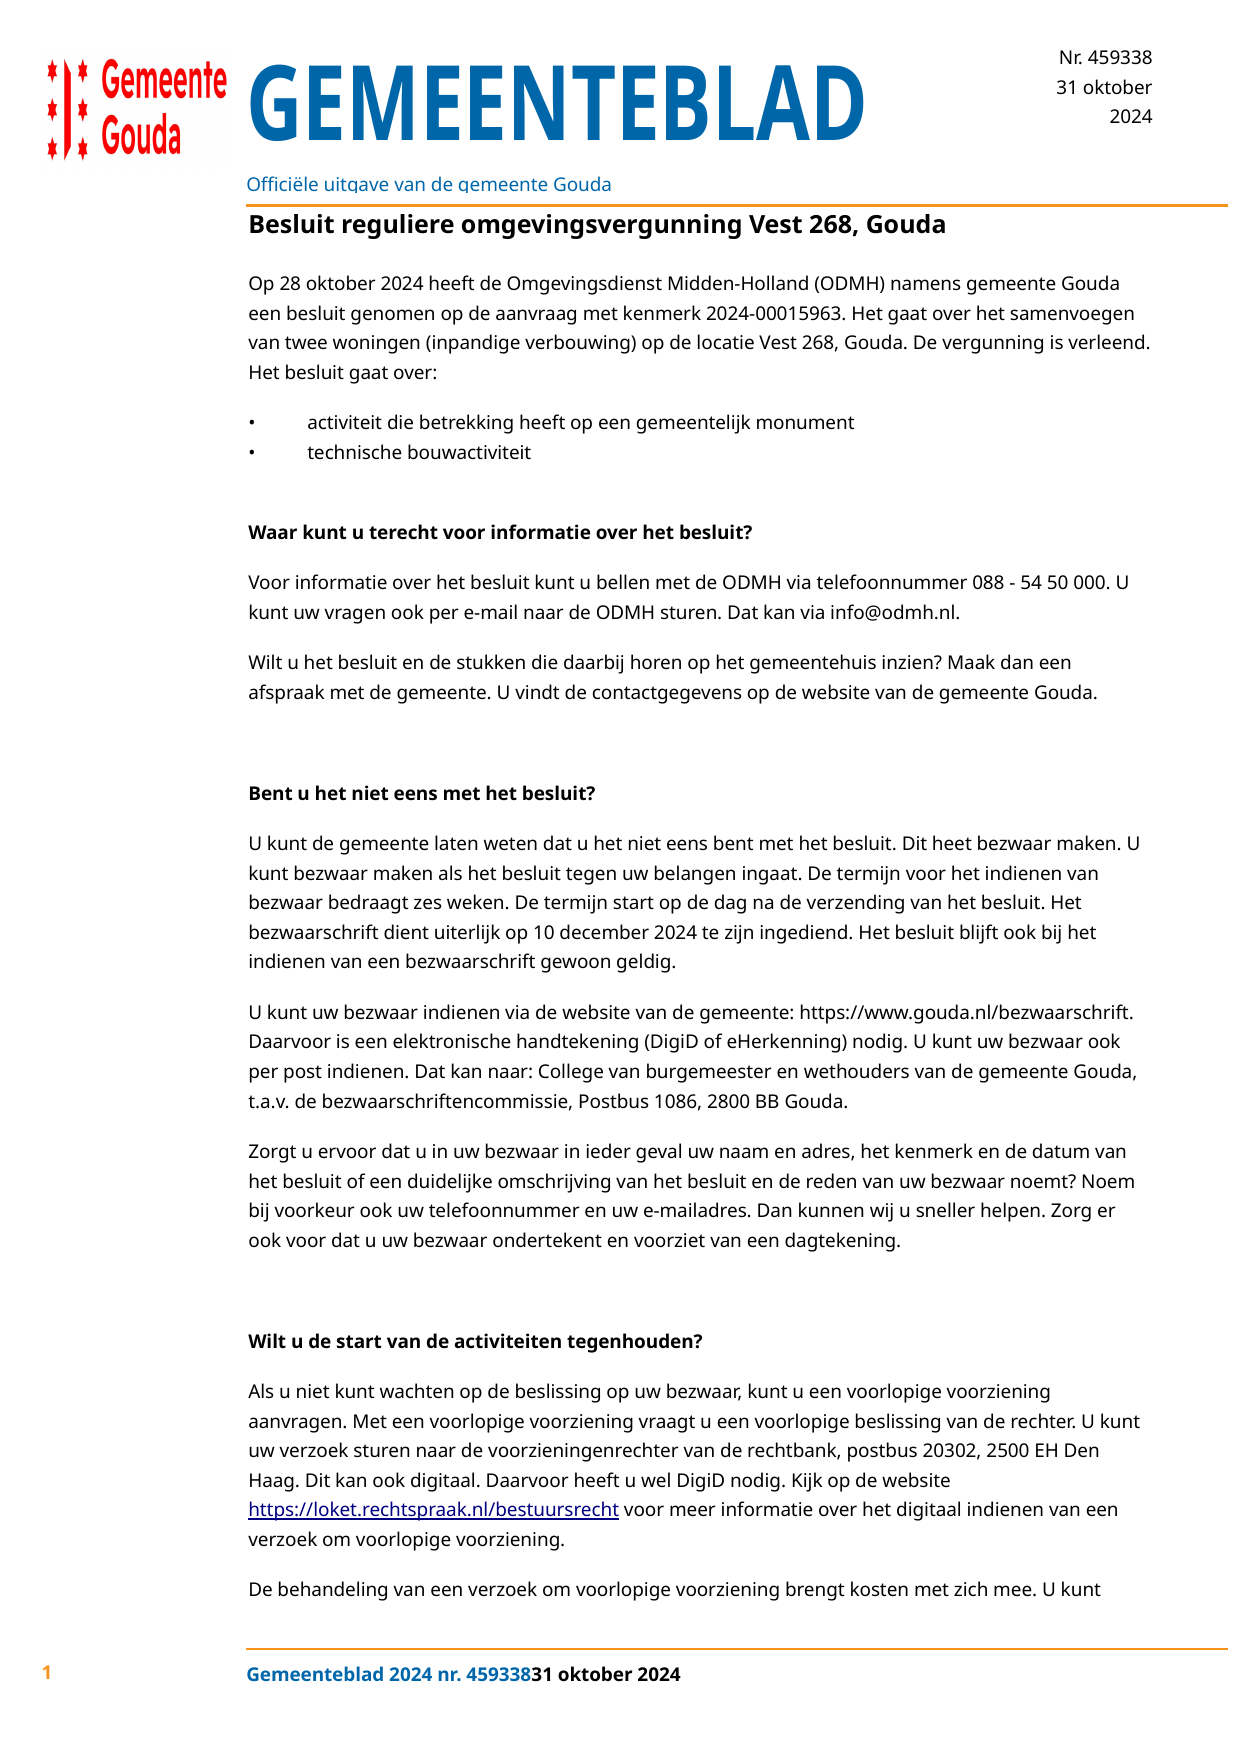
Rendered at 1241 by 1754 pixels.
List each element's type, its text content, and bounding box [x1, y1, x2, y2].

text Zorgt u ervoor dat u in uw bezwaar in ieder geval uw naam en adres, het kenmerk en de datum van het besluit of een duidelijke omschrijving van het besluit en de reden van uw bezwaar noemt? Noem bij voorkeur ook uw telefoonnummer en uw e-mailadres. Dan kunnen wij u sneller helpen. Zorg er ook voor dat u uw bezwaar ondertekent en voorziet van een dagtekening. [248, 1138, 1152, 1253]
list technische bouwactiviteit [248, 439, 1152, 465]
text Op 28 oktober 2024 heeft de Omgevingsdienst Midden-Holland (ODMH) namens gemeente Gouda een besluit genomen op de aanvraag met kenmerk 2024-00015963. Het gaat over het samenvoegen van twee woningen (inpandige verbouwing) op de locatie Vest 268, Gouda. De vergunning is verleend. Het besluit gaat over: [248, 270, 1152, 385]
text Besluit reguliere omgevingsvergunning Vest 268, Gouda [248, 207, 1152, 241]
text U kunt de gemeente laten weten dat u het niet eens bent met het besluit. Dit heet bezwaar maken. U kunt bezwaar maken als het besluit tegen uw belangen ingaat. De termijn voor het indienen van bezwaar bedraagt zes weken. De termijn start op de dag na de verzending van het besluit. Het bezwaarschrift dient uiterlijk op 10 december 2024 te zijn ingediend. Het besluit blijft ook bij het indienen van een bezwaarschrift gewoon geldig. [248, 830, 1152, 974]
picture [41, 47, 231, 172]
text Als u niet kunt wachten op de beslissing op uw bezwaar, kunt u een voorlopige voorziening aanvragen. Met een voorlopige voorziening vraagt u een voorlopige beslissing van de rechter. U kunt uw verzoek sturen naar de voorzieningenrechter van de rechtbank, postbus 20302, 2500 EH Den Haag. Dit kan ook digitaal. Daarvoor heeft u wel DigiD nodig. Kijk op de website https://loket.rechtspraak.nl/bestuursrecht voor meer informatie over het digitaal indienen van een verzoek om voorlopige voorziening. [248, 1378, 1152, 1552]
text De behandeling van een verzoek om voorlopige voorziening brengt kosten met zich mee. U kunt [248, 1577, 1152, 1602]
text Wilt u het besluit en de stukken die daarbij horen op het gemeentehuis inzien? Maak dan een afspraak met de gemeente. U vindt de contactgegevens op de website van de gemeente Gouda. [248, 649, 1152, 705]
text Waar kunt u terecht voor informatie over het besluit? [248, 519, 1152, 545]
text U kunt uw bezwaar indienen via de website van de gemeente: https://www.gouda.nl/bezwaarschrift. Daarvoor is een elektronische handtekening (DigiD of eHerkenning) nodig. U kunt uw bezwaar ook per post indienen. Dat kan naar: College van burgemeester en wethouders van de gemeente Gouda, t.a.v. de bezwaarschriftencommissie, Postbus 1086, 2800 BB Gouda. [248, 999, 1152, 1113]
list activiteit die betrekking heeft op een gemeentelijk monument [248, 409, 1152, 435]
text Bent u het niet eens met het besluit? [248, 780, 1152, 806]
text Wilt u de start van de activiteiten tegenhouden? [248, 1328, 1152, 1353]
text Voor informatie over het besluit kunt u bellen met de ODMH via telefoonnummer 088 - 54 50 000. U kunt uw vragen ook per e-mail naar de ODMH sturen. Dat kan via info@odmh.nl. [248, 569, 1152, 625]
